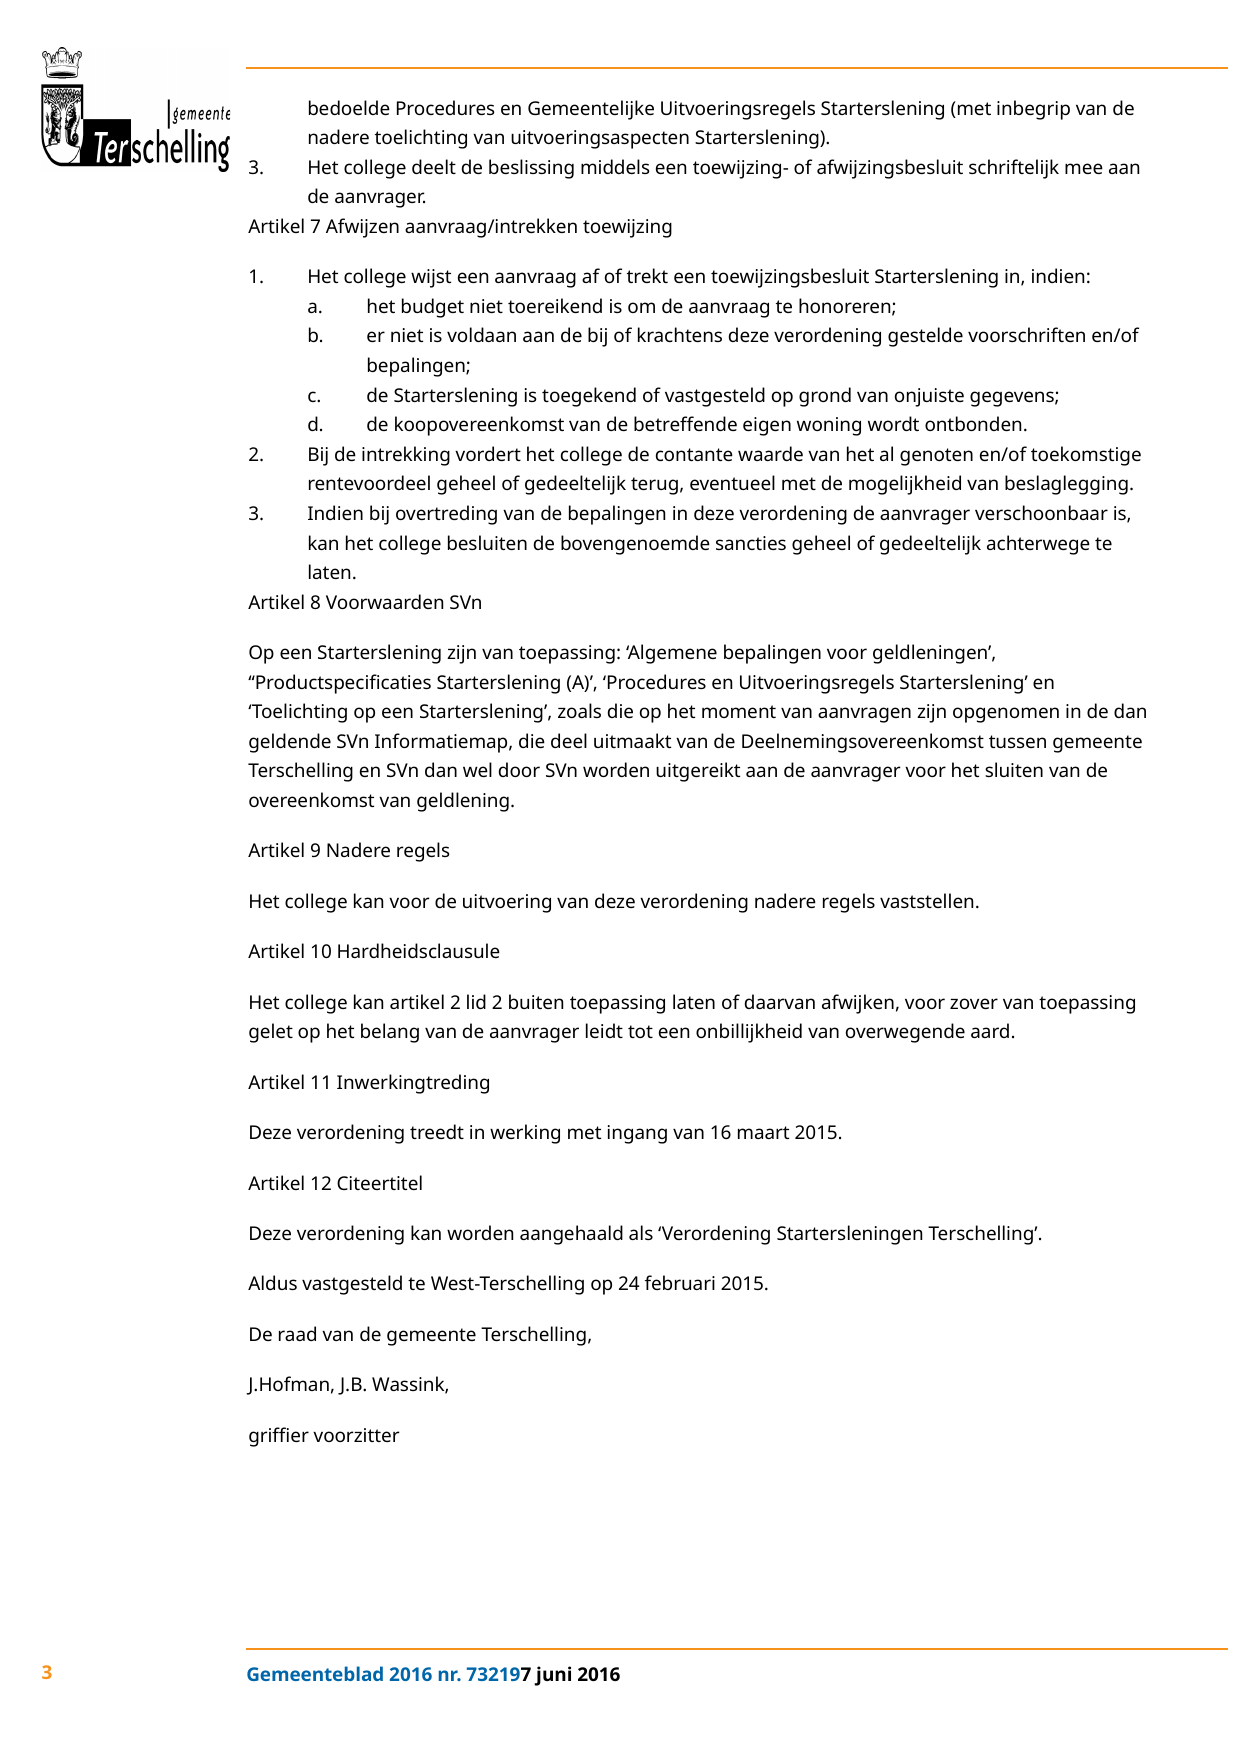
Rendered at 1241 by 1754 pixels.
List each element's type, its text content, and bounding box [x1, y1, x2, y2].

list Bij de intrekking vordert het college de contante waarde van het al genoten en/of toekomstige rentevoordeel geheel of gedeeltelijk terug, eventueel met de mogelijkheid van beslaglegging. [248, 441, 1152, 496]
text Artikel 11 Inwerkingtreding [248, 1069, 1152, 1095]
list Het college wijst een aanvraag af of trekt een toewijzingsbesluit Starterslening in, indien: [248, 263, 1152, 289]
text Deze verordening kan worden aangehaald als ‘Verordening Startersleningen Terschelling’. [248, 1220, 1152, 1246]
text De raad van de gemeente Terschelling, [248, 1321, 1152, 1347]
text Artikel 10 Hardheidsclausule [248, 938, 1152, 964]
list Het college deelt de beslissing middels een toewijzing- of afwijzingsbesluit schriftelijk mee aan de aanvrager. [248, 154, 1152, 209]
list Indien bij overtreding van de bepalingen in deze verordening de aanvrager verschoonbaar is, kan het college besluiten de bovengenoemde sancties geheel of gedeeltelijk achterwege te laten. [248, 500, 1152, 585]
text Aldus vastgesteld te West-Terschelling op 24 februari 2015. [248, 1271, 1152, 1296]
text Artikel 12 Citeertitel [248, 1170, 1152, 1196]
text Artikel 7 Afwijzen aanvraag/intrekken toewijzing [248, 213, 1152, 239]
list de koopovereenkomst van de betreffende eigen woning wordt ontbonden. [307, 411, 1152, 437]
list het budget niet toereikend is om de aanvraag te honoreren; [307, 293, 1152, 319]
text Deze verordening treedt in werking met ingang van 16 maart 2015. [248, 1119, 1152, 1145]
text Op een Starterslening zijn van toepassing: ‘Algemene bepalingen voor geldleningen’, ‘‘Productspecificaties Starterslening (A)’, ‘Procedures en Uitvoeringsregels Starterslening’ en ‘Toelichting op een Starterslening’, zoals die op het moment van aanvragen zijn opgenomen in de dan geldende SVn Informatiemap, die deel uitmaakt van de Deelnemingsovereenkomst tussen gemeente Terschelling en SVn dan wel door SVn worden uitgereikt aan de aanvrager voor het sluiten van de overeenkomst van geldlening. [248, 639, 1152, 813]
list bedoelde Procedures en Gemeentelijke Uitvoeringsregels Starterslening (met inbegrip van de nadere toelichting van uitvoeringsaspecten Starterslening). [248, 95, 1152, 150]
text J.Hofman, J.B. Wassink, [248, 1371, 1152, 1397]
text Artikel 8 Voorwaarden SVn [248, 589, 1152, 615]
list er niet is voldaan aan de bij of krachtens deze verordening gestelde voorschriften en/of bepalingen; [307, 323, 1152, 378]
text Het college kan artikel 2 lid 2 buiten toepassing laten of daarvan afwijken, voor zover van toepassing gelet op het belang van de aanvrager leidt tot een onbillijkheid van overwegende aard. [248, 989, 1152, 1044]
list de Starterslening is toegekend of vastgesteld op grond van onjuiste gegevens; [307, 382, 1152, 408]
text Het college kan voor de uitvoering van deze verordening nadere regels vaststellen. [248, 888, 1152, 914]
text Artikel 9 Nadere regels [248, 838, 1152, 863]
picture [41, 47, 231, 172]
text griffier voorzitter [248, 1422, 1152, 1448]
